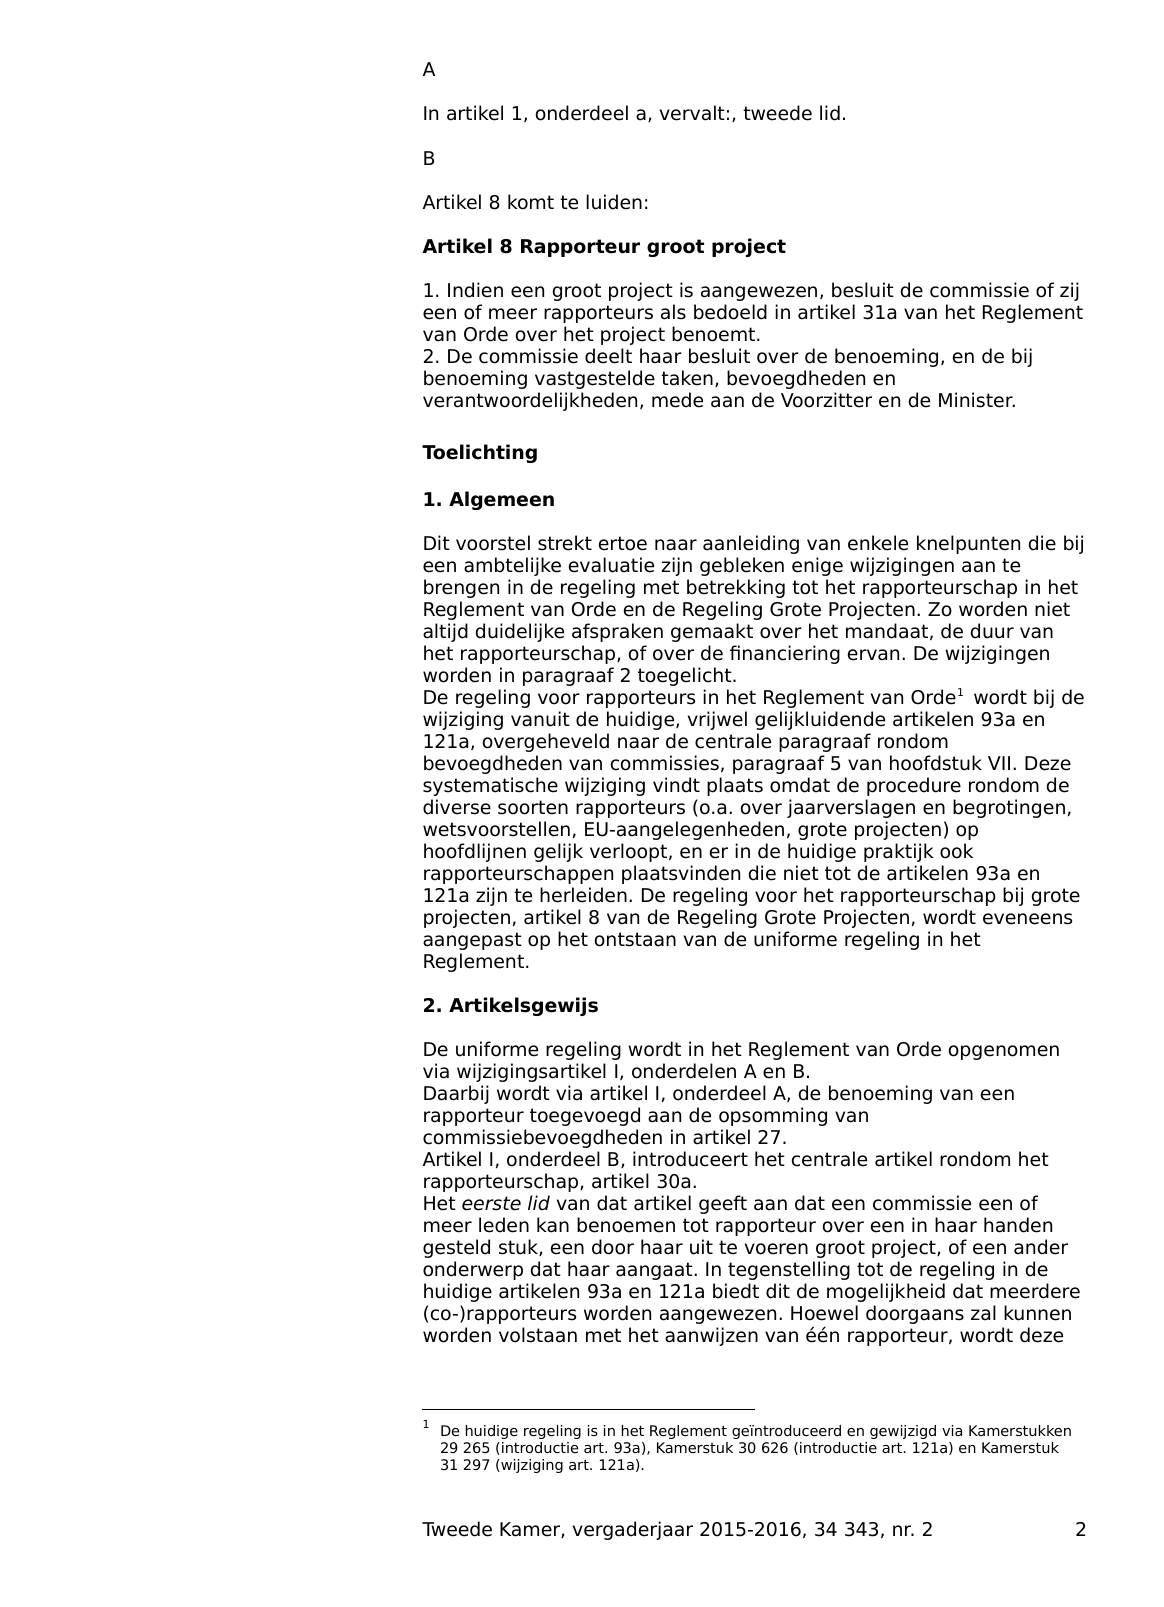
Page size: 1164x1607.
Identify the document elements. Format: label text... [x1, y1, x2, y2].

subtitle 1. Algemeen [422, 489, 1087, 511]
text Dit voorstel strekt ertoe naar aanleiding van enkele knelpunten die bij een ambtelijke evaluatie zijn gebleken enige wijzigingen aan te brengen in de regeling met betrekking tot het rapporteurschap in het Reglement van Orde en de Regeling Grote Projecten. Zo worden niet altijd duidelijke afspraken gemaakt over het mandaat, de duur van het rapporteurschap, of over de financiering ervan. De wijzigingen worden in paragraaf 2 toegelicht. [422, 533, 1087, 687]
subtitle Toelichting [422, 442, 1087, 464]
text De regeling voor rapporteurs in het Reglement van Orde wordt bij de wijziging vanuit de huidige, vrijwel gelijkluidende artikelen 93a en 121a, overgeheveld naar de centrale paragraaf rondom bevoegdheden van commissies, paragraaf 5 van hoofdstuk VII. Deze systematische wijziging vindt plaats omdat de procedure rondom de diverse soorten rapporteurs (o.a. over jaarverslagen en begrotingen, wetsvoorstellen, EU-aangelegenheden, grote projecten) op hoofdlijnen gelijk verloopt, en er in de huidige praktijk ook rapporteurschappen plaatsvinden die niet tot de artikelen 93a en 121a zijn te herleiden. De regeling voor het rapporteurschap bij grote projecten, artikel 8 van de Regeling Grote Projecten, wordt eveneens aangepast op het ontstaan van de uniforme regeling in het Reglement. [422, 687, 1087, 972]
text 2. De commissie deelt haar besluit over de benoeming, en de bij benoeming vastgestelde taken, bevoegdheden en verantwoordelijkheden, mede aan de Voorzitter en de Minister. [422, 346, 1087, 412]
subtitle 2. Artikelsgewijs [422, 995, 1087, 1017]
text Artikel I, onderdeel B, introduceert het centrale artikel rondom het rapporteurschap, artikel 30a. [422, 1149, 1087, 1193]
text 1. Indien een groot project is aangewezen, besluit de commissie of zij een of meer rapporteurs als bedoeld in artikel 31a van het Reglement van Orde over het project benoemt. [422, 280, 1087, 346]
text Artikel 8 komt te luiden: [422, 192, 1087, 213]
text De huidige regeling is in het Reglement geïntroduceerd en gewijzigd via Kamerstukken 29 265 (introductie art. 93a), Kamerstuk 30 626 (introductie art. 121a) en Kamerstuk 31 297 (wijziging art. 121a). [422, 1418, 1087, 1474]
text Het eerste lid van dat artikel geeft aan dat een commissie een of meer leden kan benoemen tot rapporteur over een in haar handen gesteld stuk, een door haar uit te voeren groot project, of een ander onderwerp dat haar aangaat. In tegenstelling tot de regeling in de huidige artikelen 93a en 121a biedt dit de mogelijkheid dat meerdere (co-)rapporteurs worden aangewezen. Hoewel doorgaans zal kunnen worden volstaan met het aanwijzen van één rapporteur, wordt deze [422, 1193, 1087, 1347]
text In artikel 1, onderdeel a, vervalt:, tweede lid. [422, 103, 1087, 125]
subtitle Artikel 8 Rapporteur groot project [422, 236, 1087, 258]
text Daarbij wordt via artikel I, onderdeel A, de benoeming van een rapporteur toegevoegd aan de opsomming van commissiebevoegdheden in artikel 27. [422, 1083, 1087, 1149]
subtitle B [422, 147, 1087, 169]
subtitle A [422, 59, 1087, 81]
text De uniforme regeling wordt in het Reglement van Orde opgenomen via wijzigingsartikel I, onderdelen A en B. [422, 1039, 1087, 1083]
